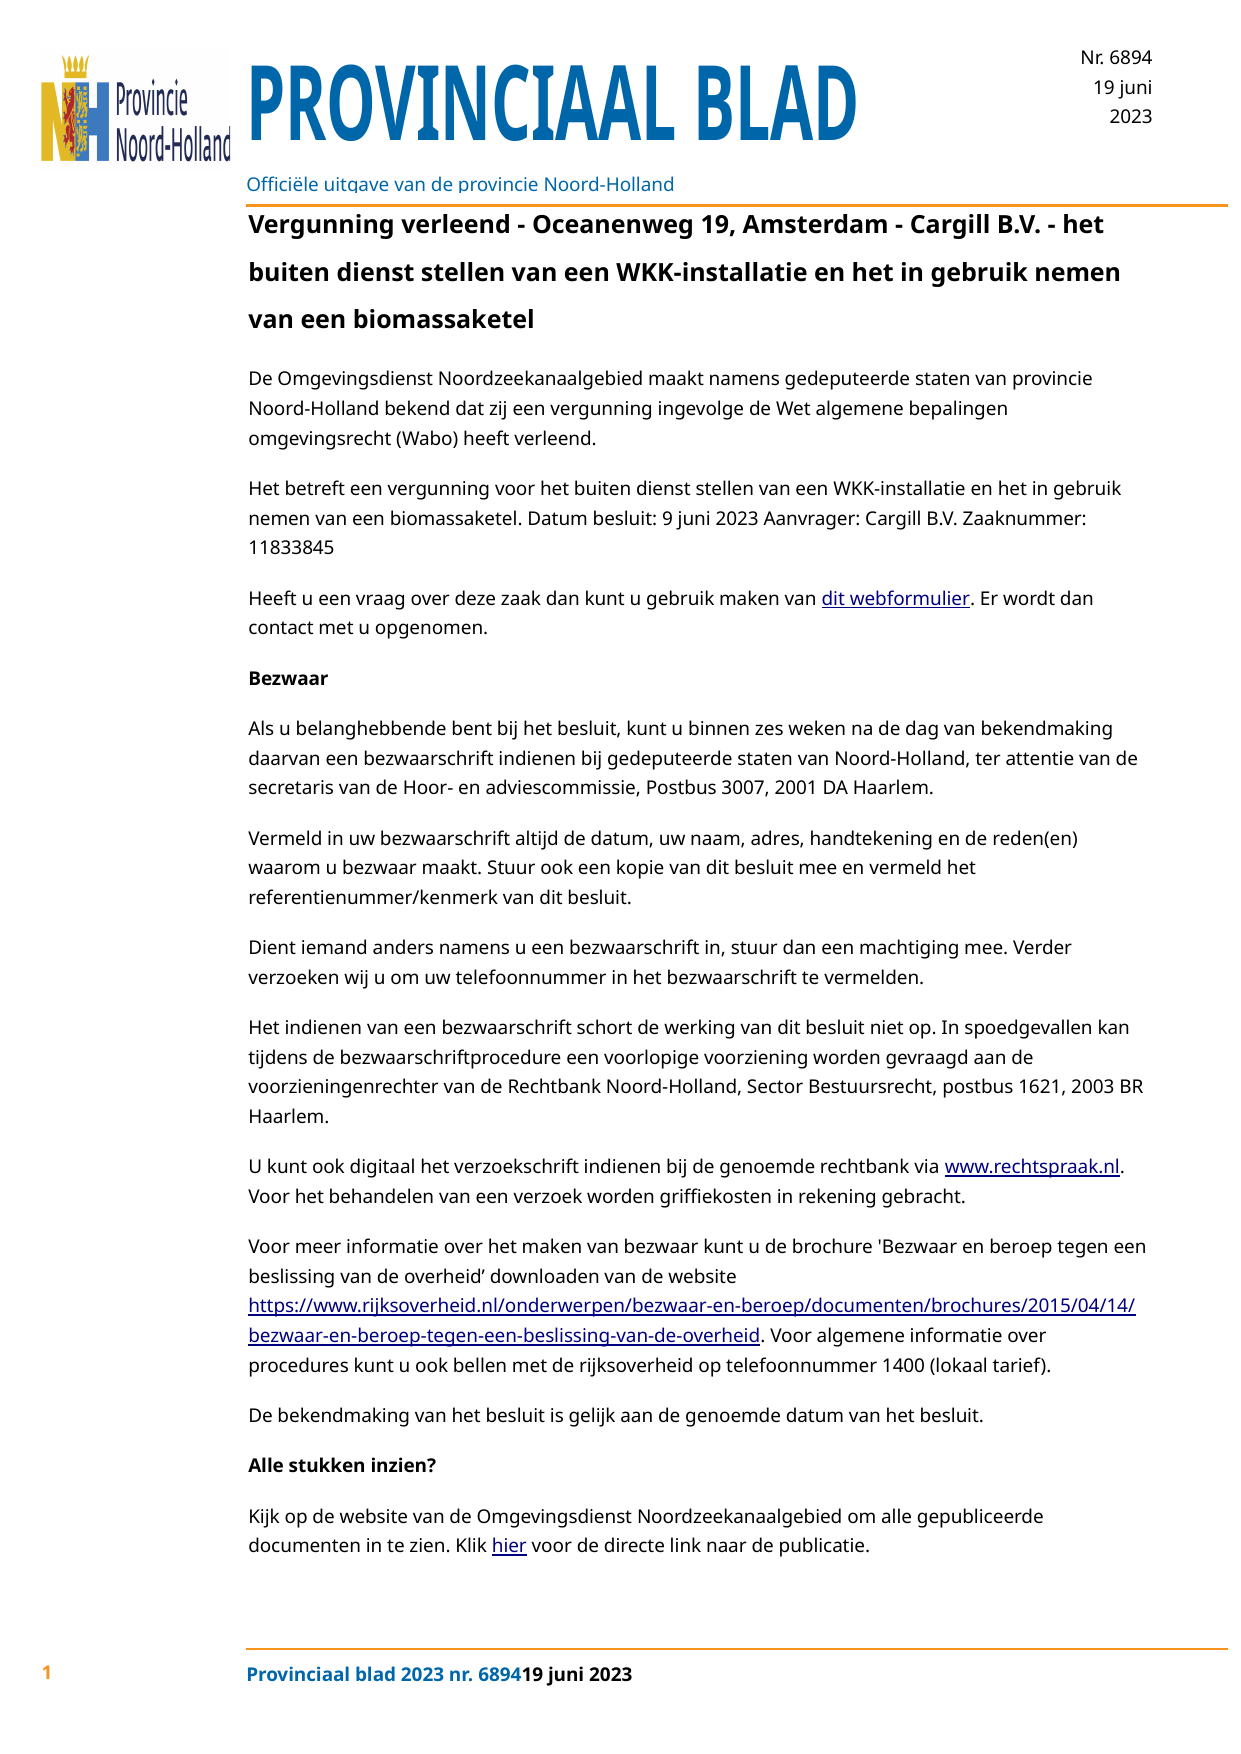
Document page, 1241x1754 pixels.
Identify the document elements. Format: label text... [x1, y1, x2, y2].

text Vermeld in uw bezwaarschrift altijd de datum, uw naam, adres, handtekening en de reden(en) waarom u bezwaar maakt. Stuur ook een kopie van dit besluit mee en vermeld het referentienummer/kenmerk van dit besluit. [248, 825, 1152, 909]
text U kunt ook digitaal het verzoekschrift indienen bij de genoemde rechtbank via www.rechtspraak.nl. Voor het behandelen van een verzoek worden griffiekosten in rekening gebracht. [248, 1153, 1152, 1209]
text Alle stukken inzien? [248, 1453, 1152, 1478]
text Kijk op de website van de Omgevingsdienst Noordzeekanaalgebied om alle gepubliceerde documenten in te zien. Klik hier voor de directe link naar de publicatie. [248, 1503, 1152, 1558]
text Heeft u een vraag over deze zaak dan kunt u gebruik maken van dit webformulier. Er wordt dan contact met u opgenomen. [248, 585, 1152, 640]
text Het indienen van een bezwaarschrift schort de werking van dit besluit niet op. In spoedgevallen kan tijdens de bezwaarschriftprocedure een voorlopige voorziening worden gevraagd aan de voorzieningenrechter van de Rechtbank Noord-Holland, Sector Bestuursrecht, postbus 1621, 2003 BR Haarlem. [248, 1014, 1152, 1129]
text Vergunning verleend - Oceanenweg 19, Amsterdam - Cargill B.V. - het buiten dienst stellen van een WKK-installatie en het in gebruik nemen van een biomassaketel [248, 207, 1152, 336]
text Als u belanghebbende bent bij het besluit, kunt u binnen zes weken na de dag van bekendmaking daarvan een bezwaarschrift indienen bij gedeputeerde staten van Noord-Holland, ter attentie van de secretaris van de Hoor- en adviescommissie, Postbus 3007, 2001 DA Haarlem. [248, 715, 1152, 800]
text Het betreft een vergunning voor het buiten dienst stellen van een WKK-installatie en het in gebruik nemen van een biomassaketel. Datum besluit: 9 juni 2023 Aanvrager: Cargill B.V. Zaaknummer: 11833845 [248, 475, 1152, 560]
text De Omgevingsdienst Noordzeekanaalgebied maakt namens gedeputeerde staten van provincie Noord-Holland bekend dat zij een vergunning ingevolge de Wet algemene bepalingen omgevingsrecht (Wabo) heeft verleend. [248, 366, 1152, 450]
text Voor meer informatie over het maken van bezwaar kunt u de brochure 'Bezwaar en beroep tegen een beslissing van de overheid’ downloaden van de website https://www.rijksoverheid.nl/onderwerpen/bezwaar-en-beroep/documenten/brochures/2015/04/14/bezwaar-en-beroep-tegen-een-beslissing-van-de-overheid. Voor algemene informatie over procedures kunt u ook bellen met de rijksoverheid op telefoonnummer 1400 (lokaal tarief). [248, 1233, 1152, 1377]
picture [41, 47, 231, 172]
text De bekendmaking van het besluit is gelijk aan de genoemde datum van het besluit. [248, 1402, 1152, 1428]
text Bezwaar [248, 665, 1152, 690]
text Dient iemand anders namens u een bezwaarschrift in, stuur dan een machtiging mee. Verder verzoeken wij u om uw telefoonnummer in het bezwaarschrift te vermelden. [248, 934, 1152, 989]
